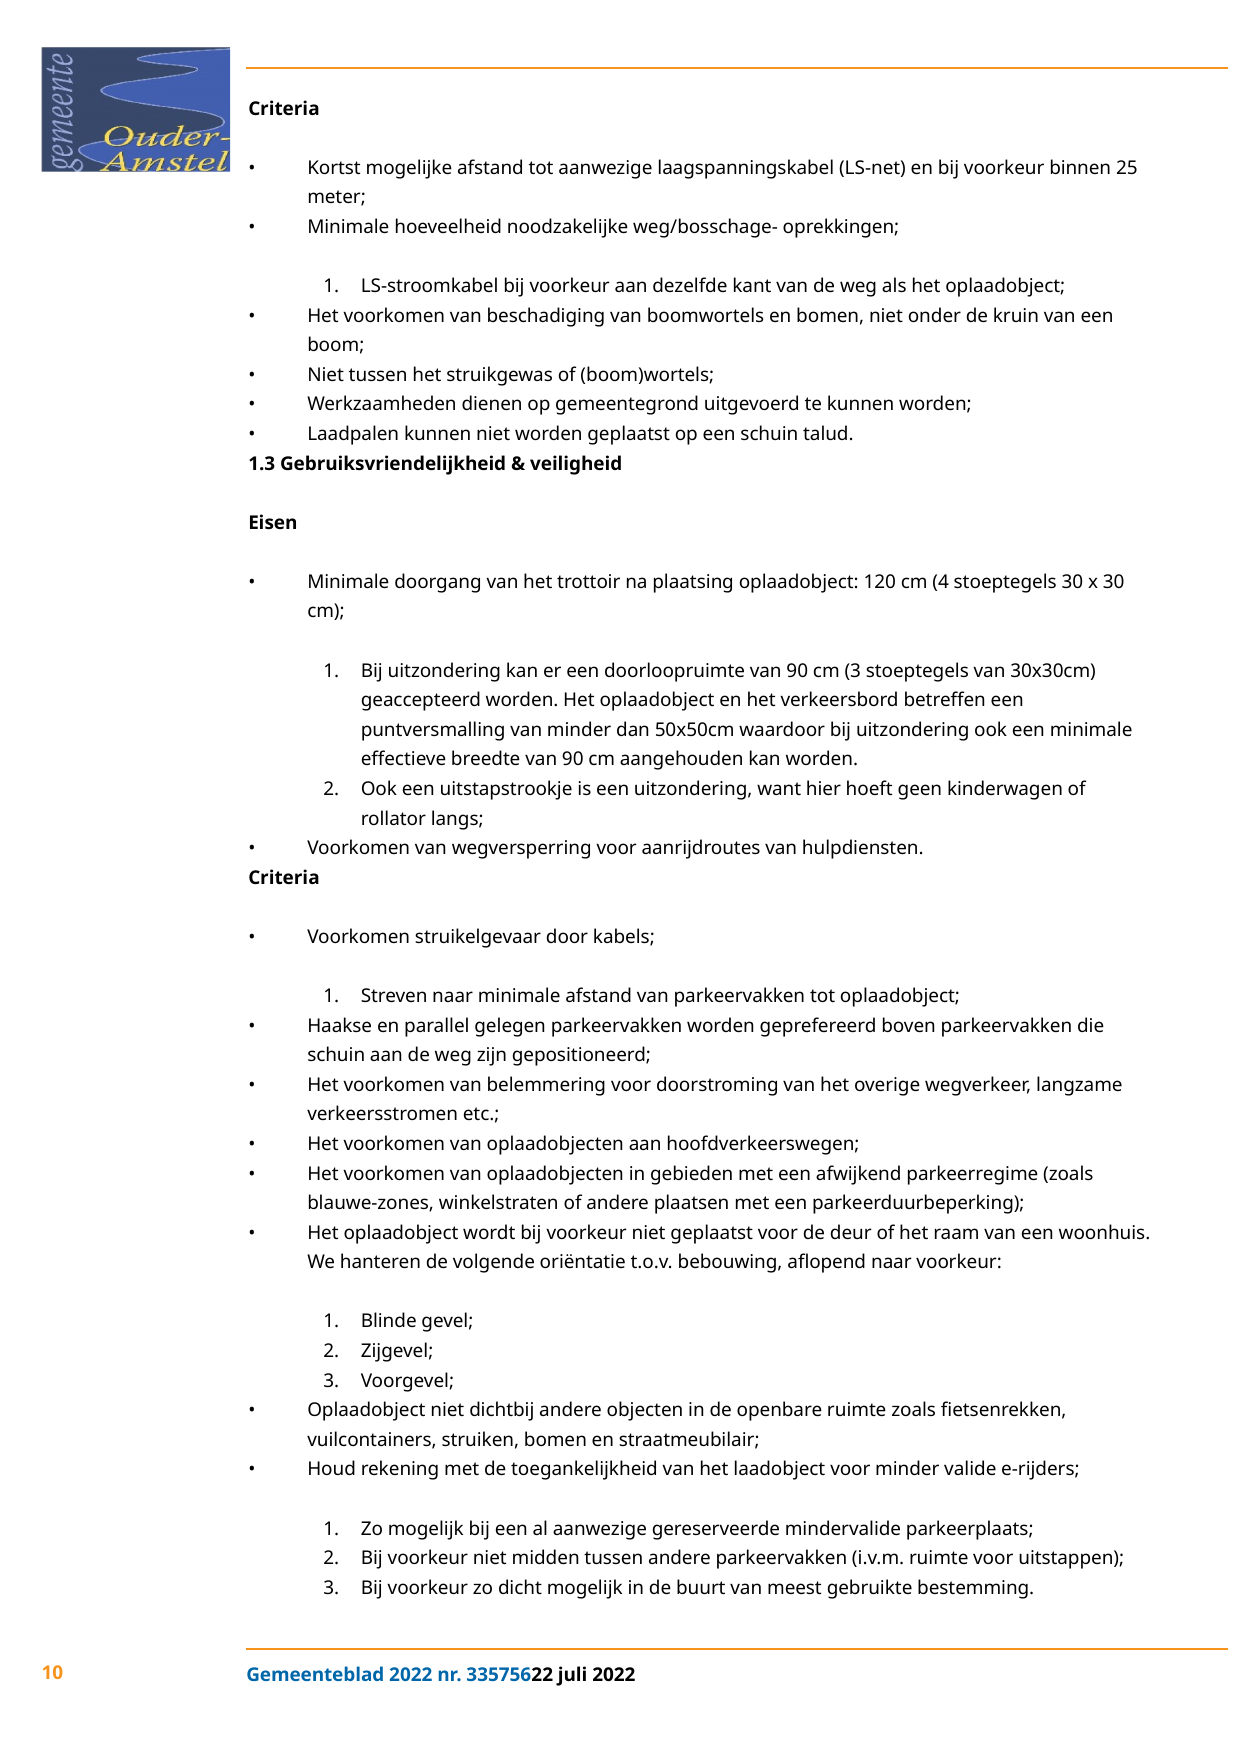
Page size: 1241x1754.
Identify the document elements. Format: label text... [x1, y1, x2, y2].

list Streven naar minimale afstand van parkeervakken tot oplaadobject; [323, 982, 1152, 1008]
picture [41, 47, 231, 172]
list Bij voorkeur zo dicht mogelijk in de buurt van meest gebruikte bestemming. [323, 1574, 1152, 1600]
list Houd rekening met de toegankelijkheid van het laadobject voor minder valide e-rijders; [248, 1456, 1152, 1481]
list Ook een uitstapstrookje is een uitzondering, want hier hoeft geen kinderwagen of rollator langs; [323, 775, 1152, 831]
list Het voorkomen van beschadiging van boomwortels en bomen, niet onder de kruin van een boom; [248, 302, 1152, 357]
list Werkzaamheden dienen op gemeentegrond uitgevoerd te kunnen worden; [248, 391, 1152, 416]
list Blinde gevel; [323, 1308, 1152, 1333]
list Zo mogelijk bij een al aanwezige gereserveerde mindervalide parkeerplaats; [323, 1515, 1152, 1541]
text Criteria [248, 95, 1152, 121]
list Het voorkomen van oplaadobjecten in gebieden met een afwijkend parkeerregime (zoals blauwe-zones, winkelstraten of andere plaatsen met een parkeerduurbeperking); [248, 1160, 1152, 1215]
list Het voorkomen van oplaadobjecten aan hoofdverkeerswegen; [248, 1130, 1152, 1156]
list Minimale doorgang van het trottoir na plaatsing oplaadobject: 120 cm (4 stoeptegels 30 x 30 cm); [248, 568, 1152, 623]
list Oplaadobject niet dichtbij andere objecten in de openbare ruimte zoals fietsenrekken, vuilcontainers, struiken, bomen en straatmeubilair; [248, 1396, 1152, 1452]
text 1.3 Gebruiksvriendelijkheid & veiligheid [248, 450, 1152, 476]
list Voorkomen van wegversperring voor aanrijdroutes van hulpdiensten. [248, 834, 1152, 860]
list Het voorkomen van belemmering voor doorstroming van het overige wegverkeer, langzame verkeersstromen etc.; [248, 1071, 1152, 1126]
list Voorgevel; [323, 1367, 1152, 1393]
list Haakse en parallel gelegen parkeervakken worden geprefereerd boven parkeervakken die schuin aan de weg zijn gepositioneerd; [248, 1012, 1152, 1067]
list Niet tussen het struikgewas of (boom)wortels; [248, 361, 1152, 387]
list Het oplaadobject wordt bij voorkeur niet geplaatst voor de deur of het raam van een woonhuis. We hanteren de volgende oriëntatie t.o.v. bebouwing, aflopend naar voorkeur: [248, 1219, 1152, 1274]
list Zijgevel; [323, 1337, 1152, 1363]
list Minimale hoeveelheid noodzakelijke weg/bosschage- oprekkingen; [248, 213, 1152, 239]
list Bij uitzondering kan er een doorloopruimte van 90 cm (3 stoeptegels van 30x30cm) geaccepteerd worden. Het oplaadobject en het verkeersbord betreffen een puntversmalling van minder dan 50x50cm waardoor bij uitzondering ook een minimale effectieve breedte van 90 cm aangehouden kan worden. [323, 657, 1152, 771]
list Kortst mogelijke afstand tot aanwezige laagspanningskabel (LS-net) en bij voorkeur binnen 25 meter; [248, 154, 1152, 209]
list Bij voorkeur niet midden tussen andere parkeervakken (i.v.m. ruimte voor uitstappen); [323, 1544, 1152, 1570]
list Voorkomen struikelgevaar door kabels; [248, 923, 1152, 949]
list LS-stroomkabel bij voorkeur aan dezelfde kant van de weg als het oplaadobject; [323, 272, 1152, 298]
text Eisen [248, 509, 1152, 535]
list Laadpalen kunnen niet worden geplaatst op een schuin talud. [248, 420, 1152, 446]
text Criteria [248, 864, 1152, 890]
